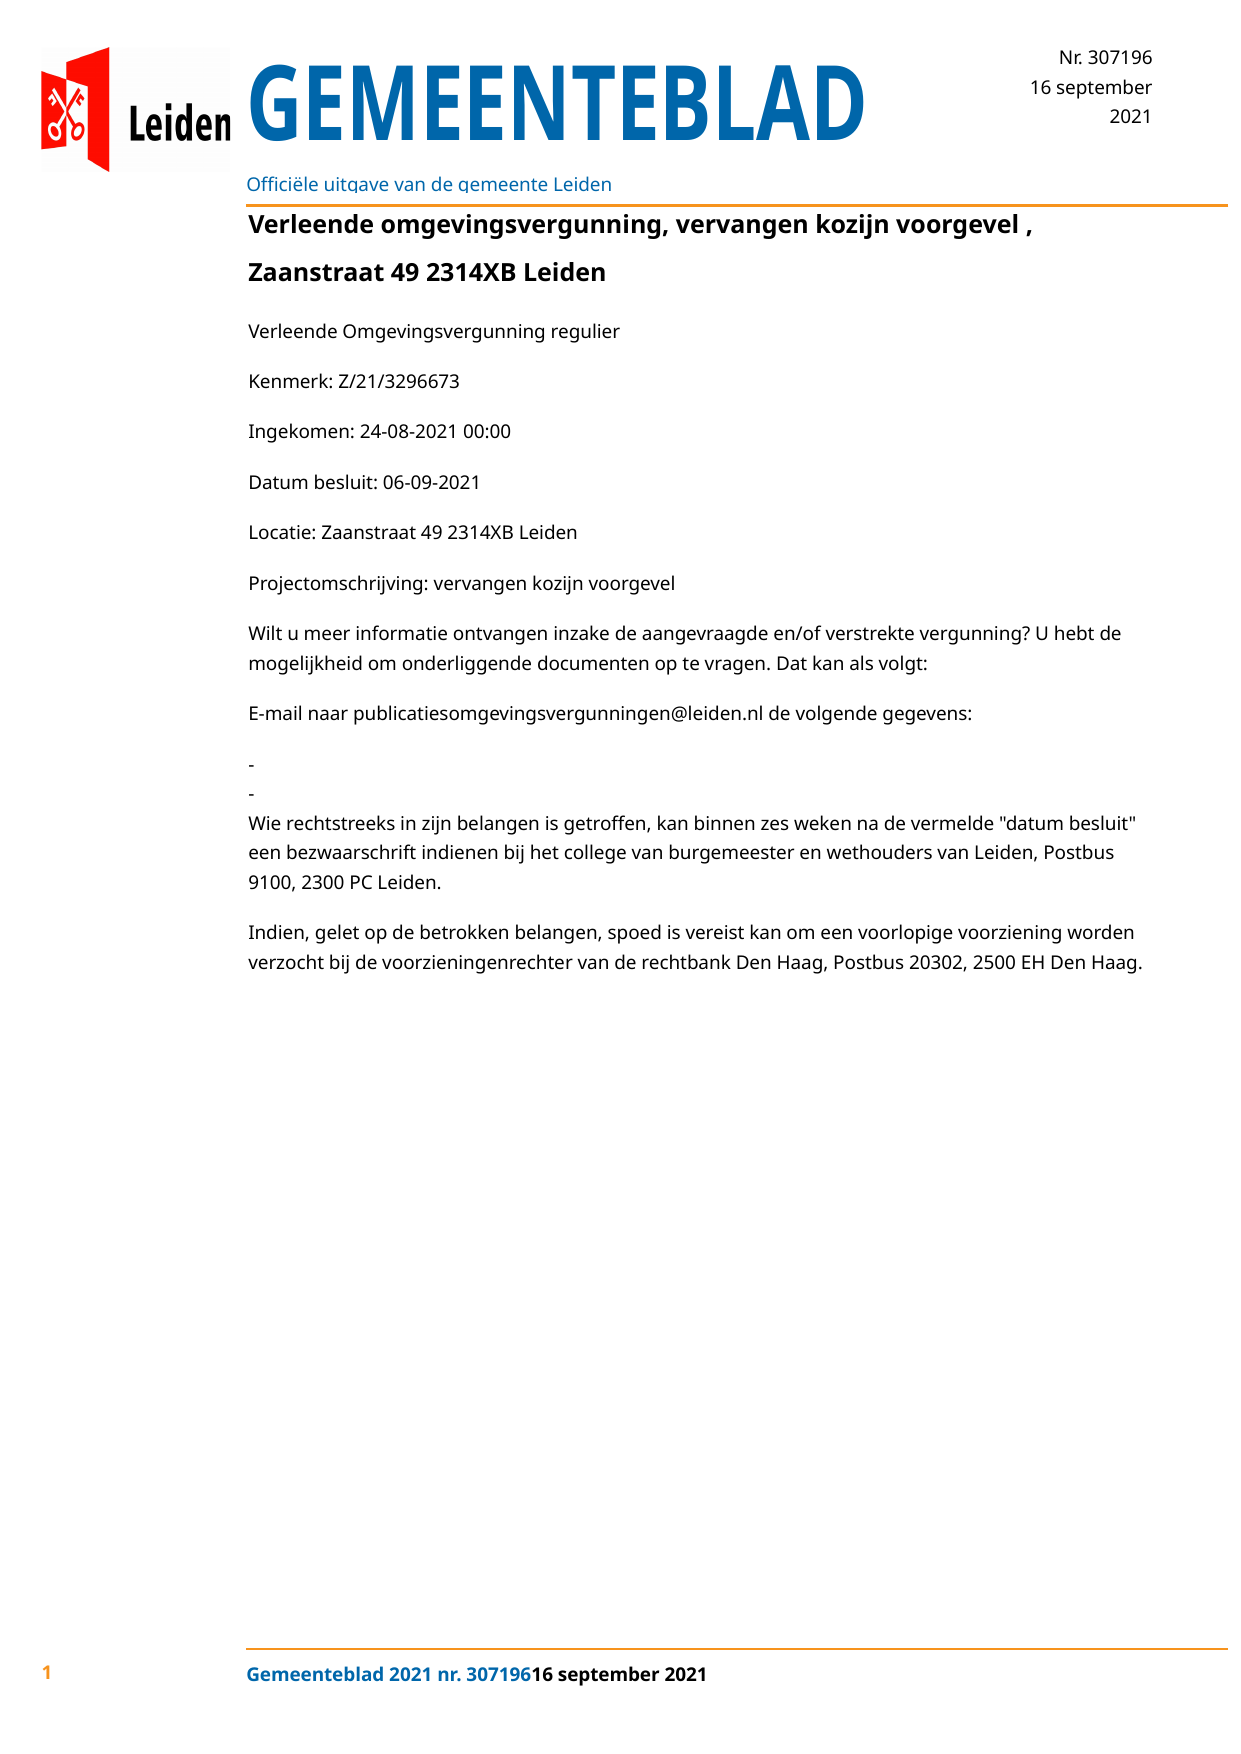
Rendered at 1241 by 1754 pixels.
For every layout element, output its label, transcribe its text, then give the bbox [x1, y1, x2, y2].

text Locatie: Zaanstraat 49 2314XB Leiden [248, 519, 1152, 545]
text Kenmerk: Z/21/3296673 [248, 368, 1152, 394]
text Indien, gelet op de betrokken belangen, spoed is vereist kan om een voorlopige voorziening worden verzocht bij de voorzieningenrechter van de rechtbank Den Haag, Postbus 20302, 2500 EH Den Haag. [248, 919, 1152, 975]
text Verleende Omgevingsvergunning regulier [248, 318, 1152, 344]
text Projectomschrijving: vervangen kozijn voorgevel [248, 570, 1152, 596]
text Datum besluit: 06-09-2021 [248, 469, 1152, 495]
text Wie rechtstreeks in zijn belangen is getroffen, kan binnen zes weken na de vermelde "datum besluit" een bezwaarschrift indienen bij het college van burgemeester en wethouders van Leiden, Postbus 9100, 2300 PC Leiden. [248, 810, 1152, 895]
picture [41, 47, 231, 172]
text E-mail naar publicatiesomgevingsvergunningen@leiden.nl de volgende gegevens: [248, 700, 1152, 726]
text Verleende omgevingsvergunning, vervangen kozijn voorgevel , Zaanstraat 49 2314XB Leiden [248, 207, 1152, 288]
text Ingekomen: 24-08-2021 00:00 [248, 419, 1152, 444]
text Wilt u meer informatie ontvangen inzake de aangevraagde en/of verstrekte vergunning? U hebt de mogelijkheid om onderliggende documenten op te vragen. Dat kan als volgt: [248, 620, 1152, 676]
